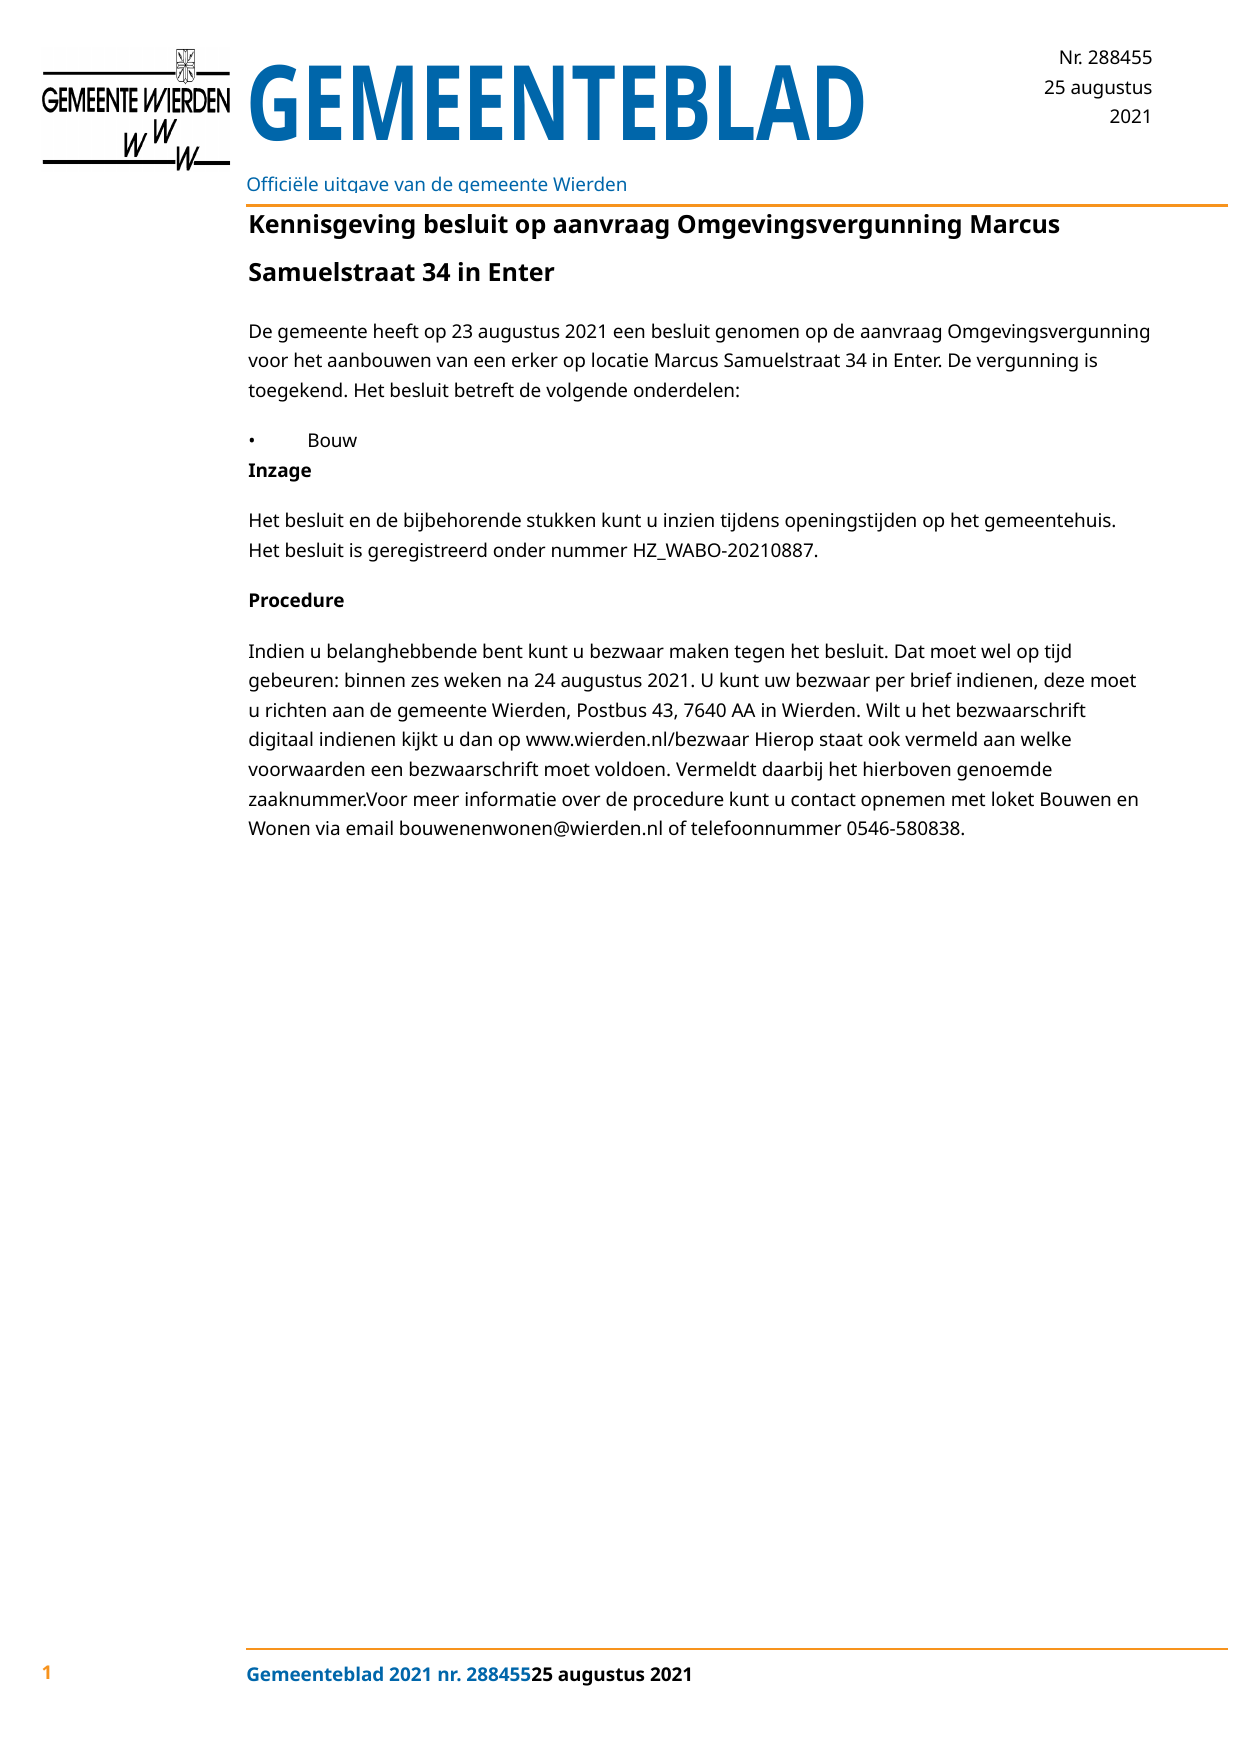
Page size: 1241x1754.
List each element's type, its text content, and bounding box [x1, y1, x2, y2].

text Inzage [248, 457, 1152, 483]
text Procedure [248, 587, 1152, 613]
list Bouw [248, 427, 1152, 453]
text De gemeente heeft op 23 augustus 2021 een besluit genomen op de aanvraag Omgevingsvergunning voor het aanbouwen van een erker op locatie Marcus Samuelstraat 34 in Enter. De vergunning is toegekend. Het besluit betreft de volgende onderdelen: [248, 318, 1152, 403]
picture [41, 47, 231, 172]
text Het besluit en de bijbehorende stukken kunt u inzien tijdens openingstijden op het gemeentehuis. Het besluit is geregistreerd onder nummer HZ_WABO-20210887. [248, 507, 1152, 563]
text Kennisgeving besluit op aanvraag Omgevingsvergunning Marcus Samuelstraat 34 in Enter [248, 207, 1152, 288]
text Indien u belanghebbende bent kunt u bezwaar maken tegen het besluit. Dat moet wel op tijd gebeuren: binnen zes weken na 24 augustus 2021. U kunt uw bezwaar per brief indienen, deze moet u richten aan de gemeente Wierden, Postbus 43, 7640 AA in Wierden. Wilt u het bezwaarschrift digitaal indienen kijkt u dan op www.wierden.nl/bezwaar Hierop staat ook vermeld aan welke voorwaarden een bezwaarschrift moet voldoen. Vermeldt daarbij het hierboven genoemde zaaknummer.Voor meer informatie over de procedure kunt u contact opnemen met loket Bouwen en Wonen via email bouwenenwonen@wierden.nl of telefoonnummer 0546-580838. [248, 638, 1152, 841]
